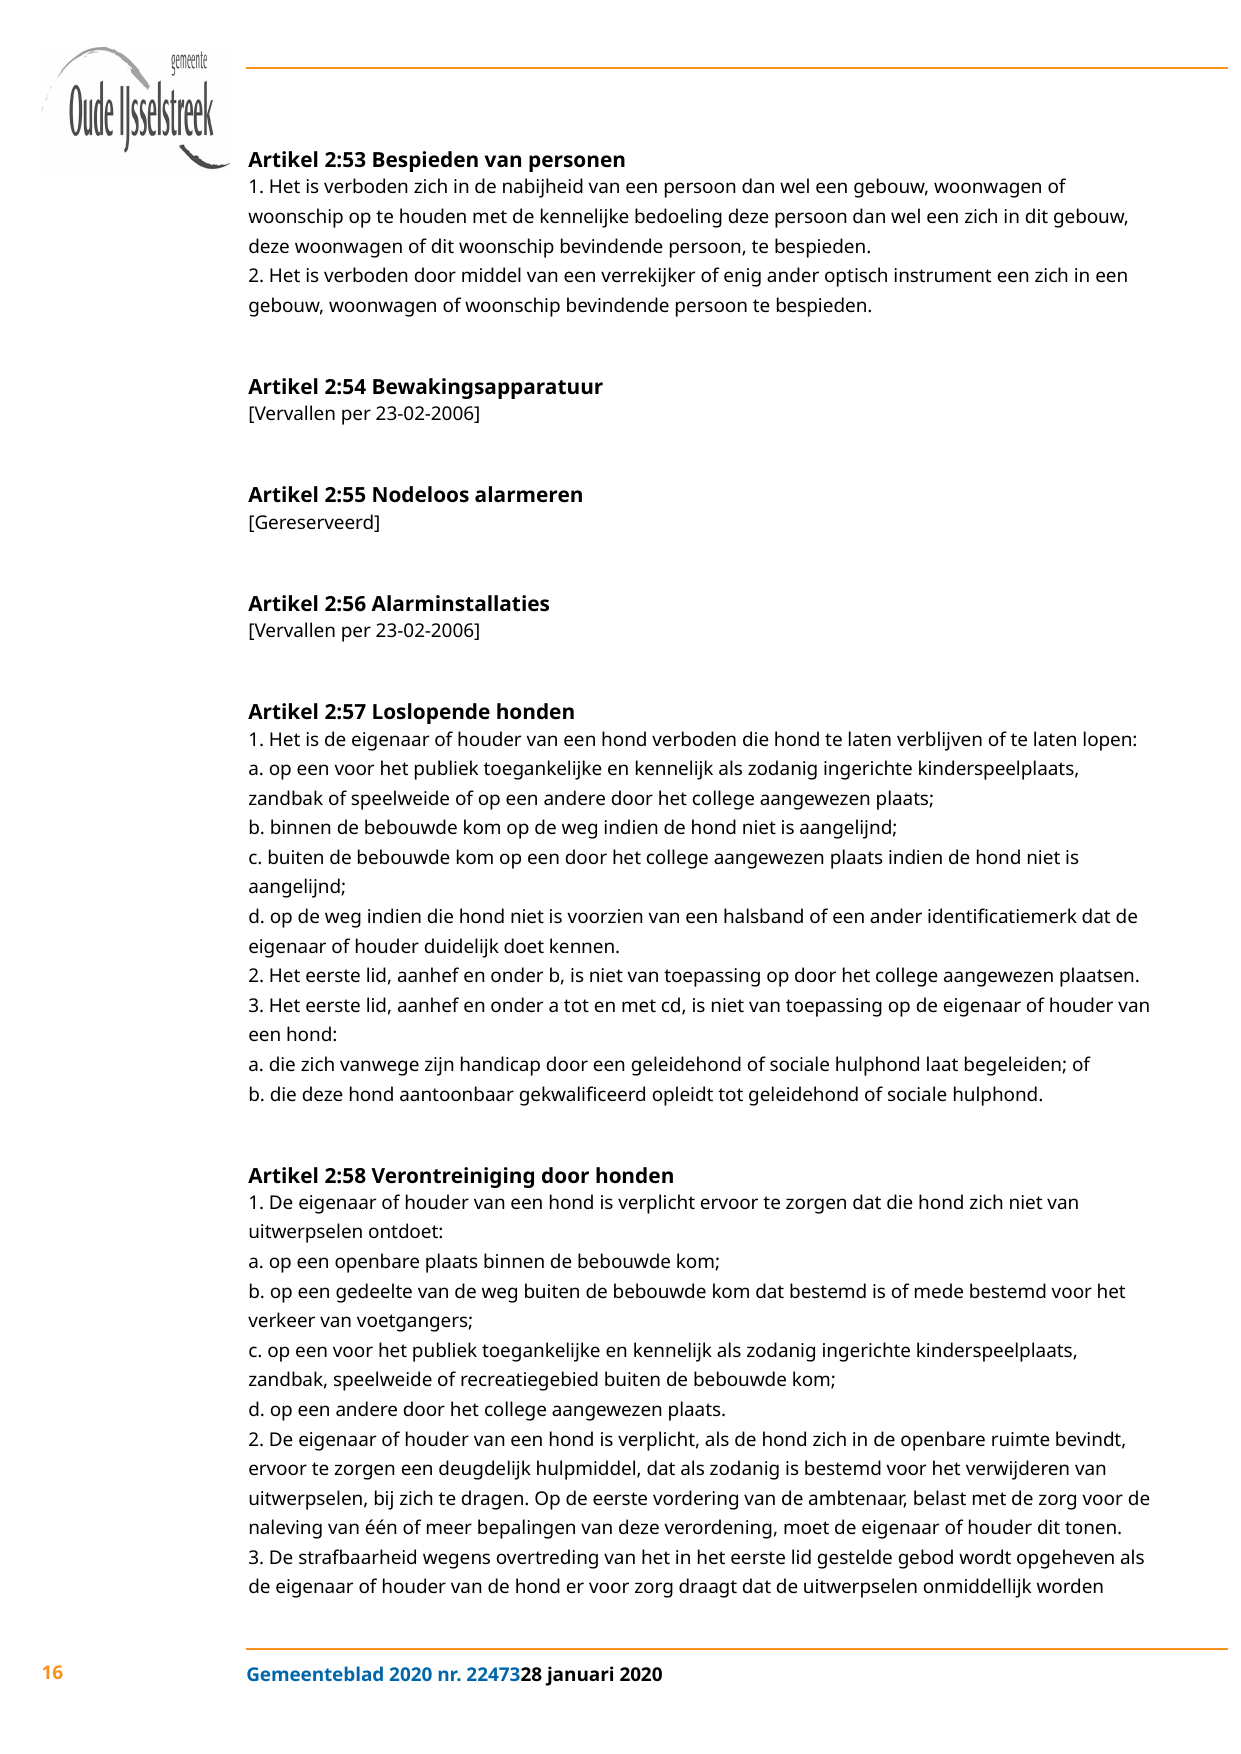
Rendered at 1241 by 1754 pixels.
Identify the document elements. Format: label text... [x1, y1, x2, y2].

text Artikel 2:55 Nodeloos alarmeren [248, 480, 1152, 509]
picture [41, 47, 231, 172]
text 3. De strafbaarheid wegens overtreding van het in het eerste lid gestelde gebod wordt opgeheven als de eigenaar of houder van de hond er voor zorg draagt dat de uitwerpselen onmiddellijk worden [248, 1544, 1152, 1599]
text a. die zich vanwege zijn handicap door een geleidehond of sociale hulphond laat begeleiden; of [248, 1051, 1152, 1077]
text b. op een gedeelte van de weg buiten de bebouwde kom dat bestemd is of mede bestemd voor het verkeer van voetgangers; [248, 1278, 1152, 1333]
text 2. Het is verboden door middel van een verrekijker of enig ander optisch instrument een zich in een gebouw, woonwagen of woonschip bevindende persoon te bespieden. [248, 262, 1152, 318]
text 2. Het eerste lid, aanhef en onder b, is niet van toepassing op door het college aangewezen plaatsen. [248, 962, 1152, 988]
text Artikel 2:54 Bewakingsapparatuur [248, 372, 1152, 400]
text 3. Het eerste lid, aanhef en onder a tot en met cd, is niet van toepassing op de eigenaar of houder van een hond: [248, 992, 1152, 1047]
text b. binnen de bebouwde kom op de weg indien de hond niet is aangelijnd; [248, 814, 1152, 840]
text [Gereserveerd] [248, 509, 1152, 534]
text c. op een voor het publiek toegankelijke en kennelijk als zodanig ingerichte kinderspeelplaats, zandbak, speelweide of recreatiegebied buiten de bebouwde kom; [248, 1337, 1152, 1392]
text 1. De eigenaar of houder van een hond is verplicht ervoor te zorgen dat die hond zich niet van uitwerpselen ontdoet: [248, 1189, 1152, 1244]
text a. op een voor het publiek toegankelijke en kennelijk als zodanig ingerichte kinderspeelplaats, zandbak of speelweide of op een andere door het college aangewezen plaats; [248, 755, 1152, 811]
text 2. De eigenaar of houder van een hond is verplicht, als de hond zich in de openbare ruimte bevindt, ervoor te zorgen een deugdelijk hulpmiddel, dat als zodanig is bestemd voor het verwijderen van uitwerpselen, bij zich te dragen. Op de eerste vordering van de ambtenaar, belast met de zorg voor de naleving van één of meer bepalingen van deze verordening, moet de eigenaar of houder dit tonen. [248, 1426, 1152, 1540]
text 1. Het is de eigenaar of houder van een hond verboden die hond te laten verblijven of te laten lopen: [248, 726, 1152, 751]
text Artikel 2:57 Loslopende honden [248, 697, 1152, 726]
text d. op de weg indien die hond niet is voorzien van een halsband of een ander identificatiemerk dat de eigenaar of houder duidelijk doet kennen. [248, 903, 1152, 958]
text 1. Het is verboden zich in de nabijheid van een persoon dan wel een gebouw, woonwagen of woonschip op te houden met de kennelijke bedoeling deze persoon dan wel een zich in dit gebouw, deze woonwagen of dit woonschip bevindende persoon, te bespieden. [248, 174, 1152, 258]
text c. buiten de bebouwde kom op een door het college aangewezen plaats indien de hond niet is aangelijnd; [248, 844, 1152, 899]
text a. op een openbare plaats binnen de bebouwde kom; [248, 1248, 1152, 1274]
text Artikel 2:53 Bespieden van personen [248, 145, 1152, 174]
text Artikel 2:58 Verontreiniging door honden [248, 1161, 1152, 1189]
text Artikel 2:56 Alarminstallaties [248, 589, 1152, 617]
text [Vervallen per 23-02-2006] [248, 617, 1152, 643]
text d. op een andere door het college aangewezen plaats. [248, 1396, 1152, 1422]
text [Vervallen per 23-02-2006] [248, 400, 1152, 426]
text b. die deze hond aantoonbaar gekwalificeerd opleidt tot geleidehond of sociale hulphond. [248, 1081, 1152, 1106]
